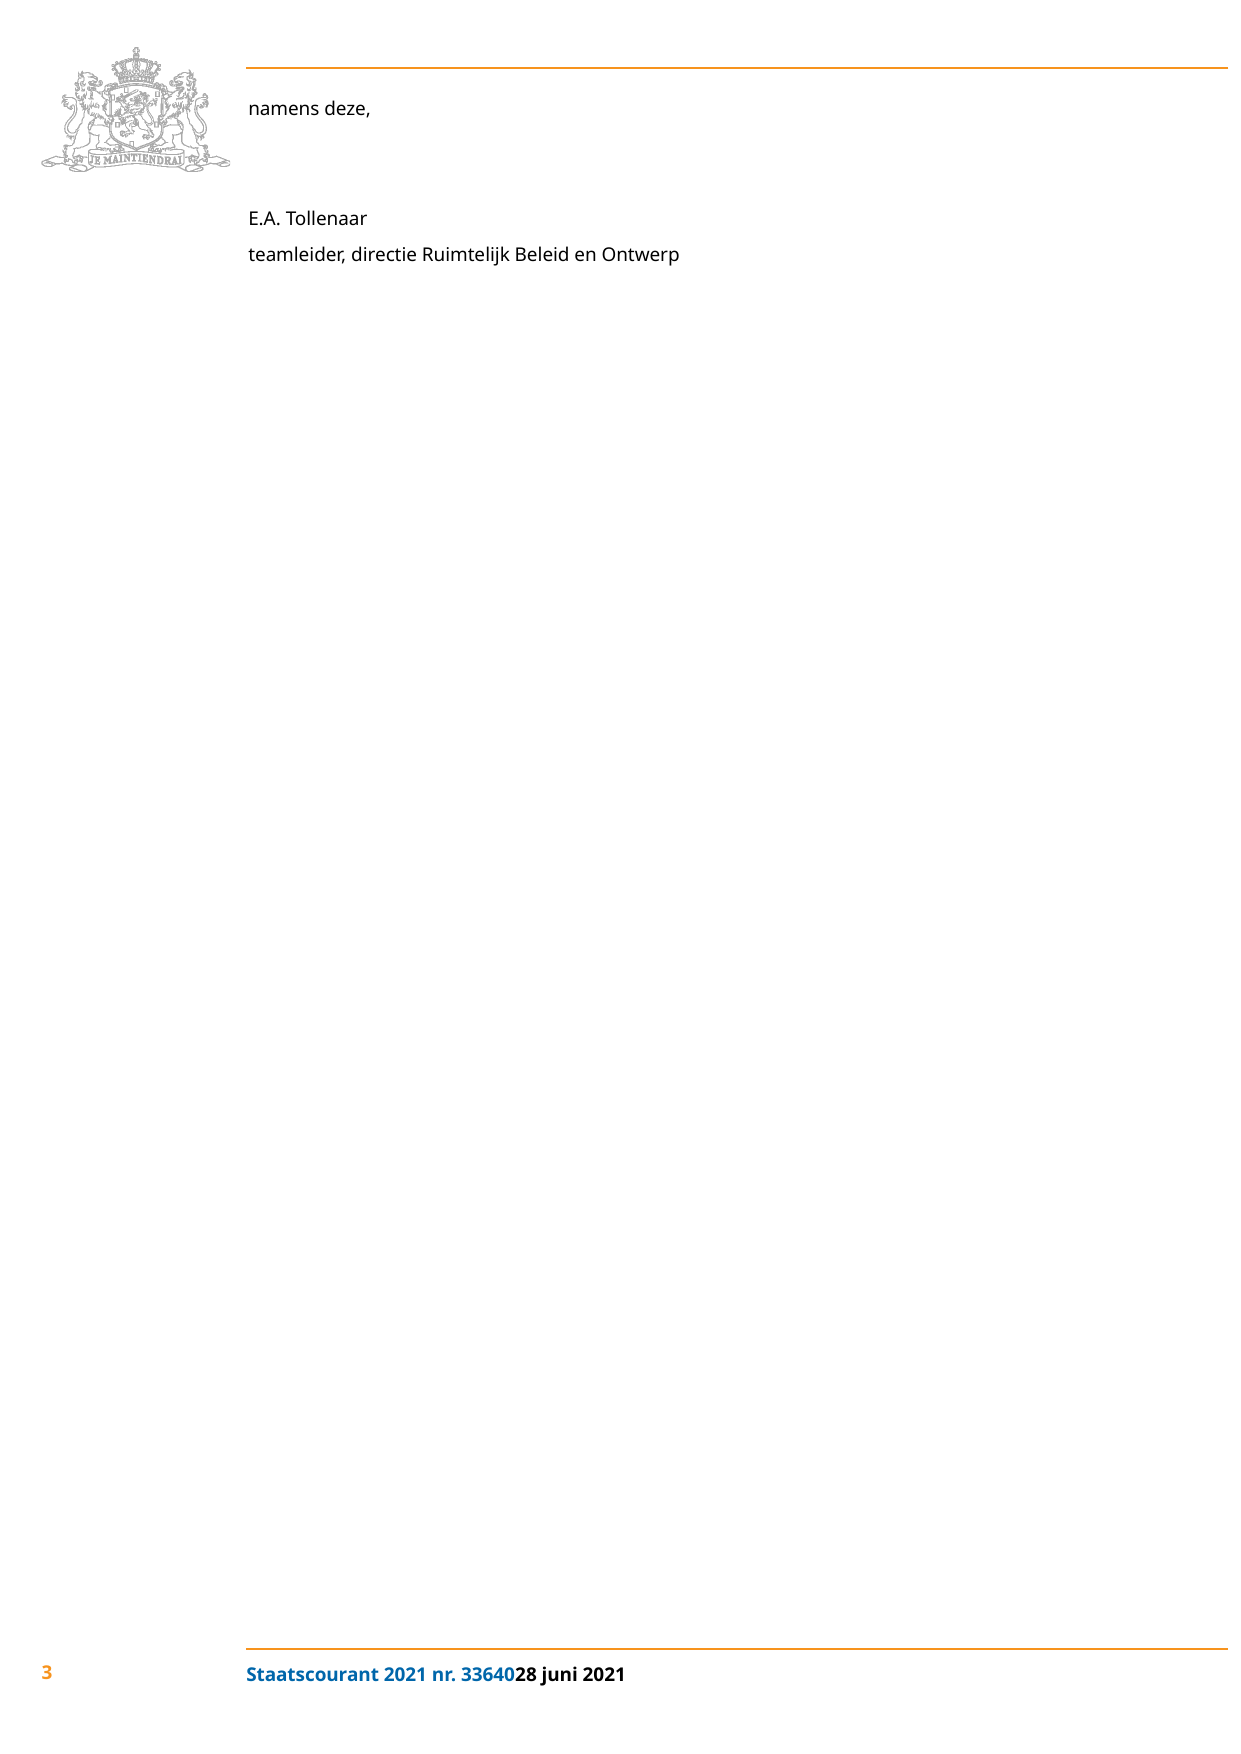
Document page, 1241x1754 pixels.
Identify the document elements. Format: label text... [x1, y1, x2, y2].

picture [41, 47, 231, 172]
text E.A. Tollenaar [248, 205, 1152, 231]
text teamleider, directie Ruimtelijk Beleid en Ontwerp [248, 241, 1152, 267]
text namens deze, [248, 95, 1152, 121]
